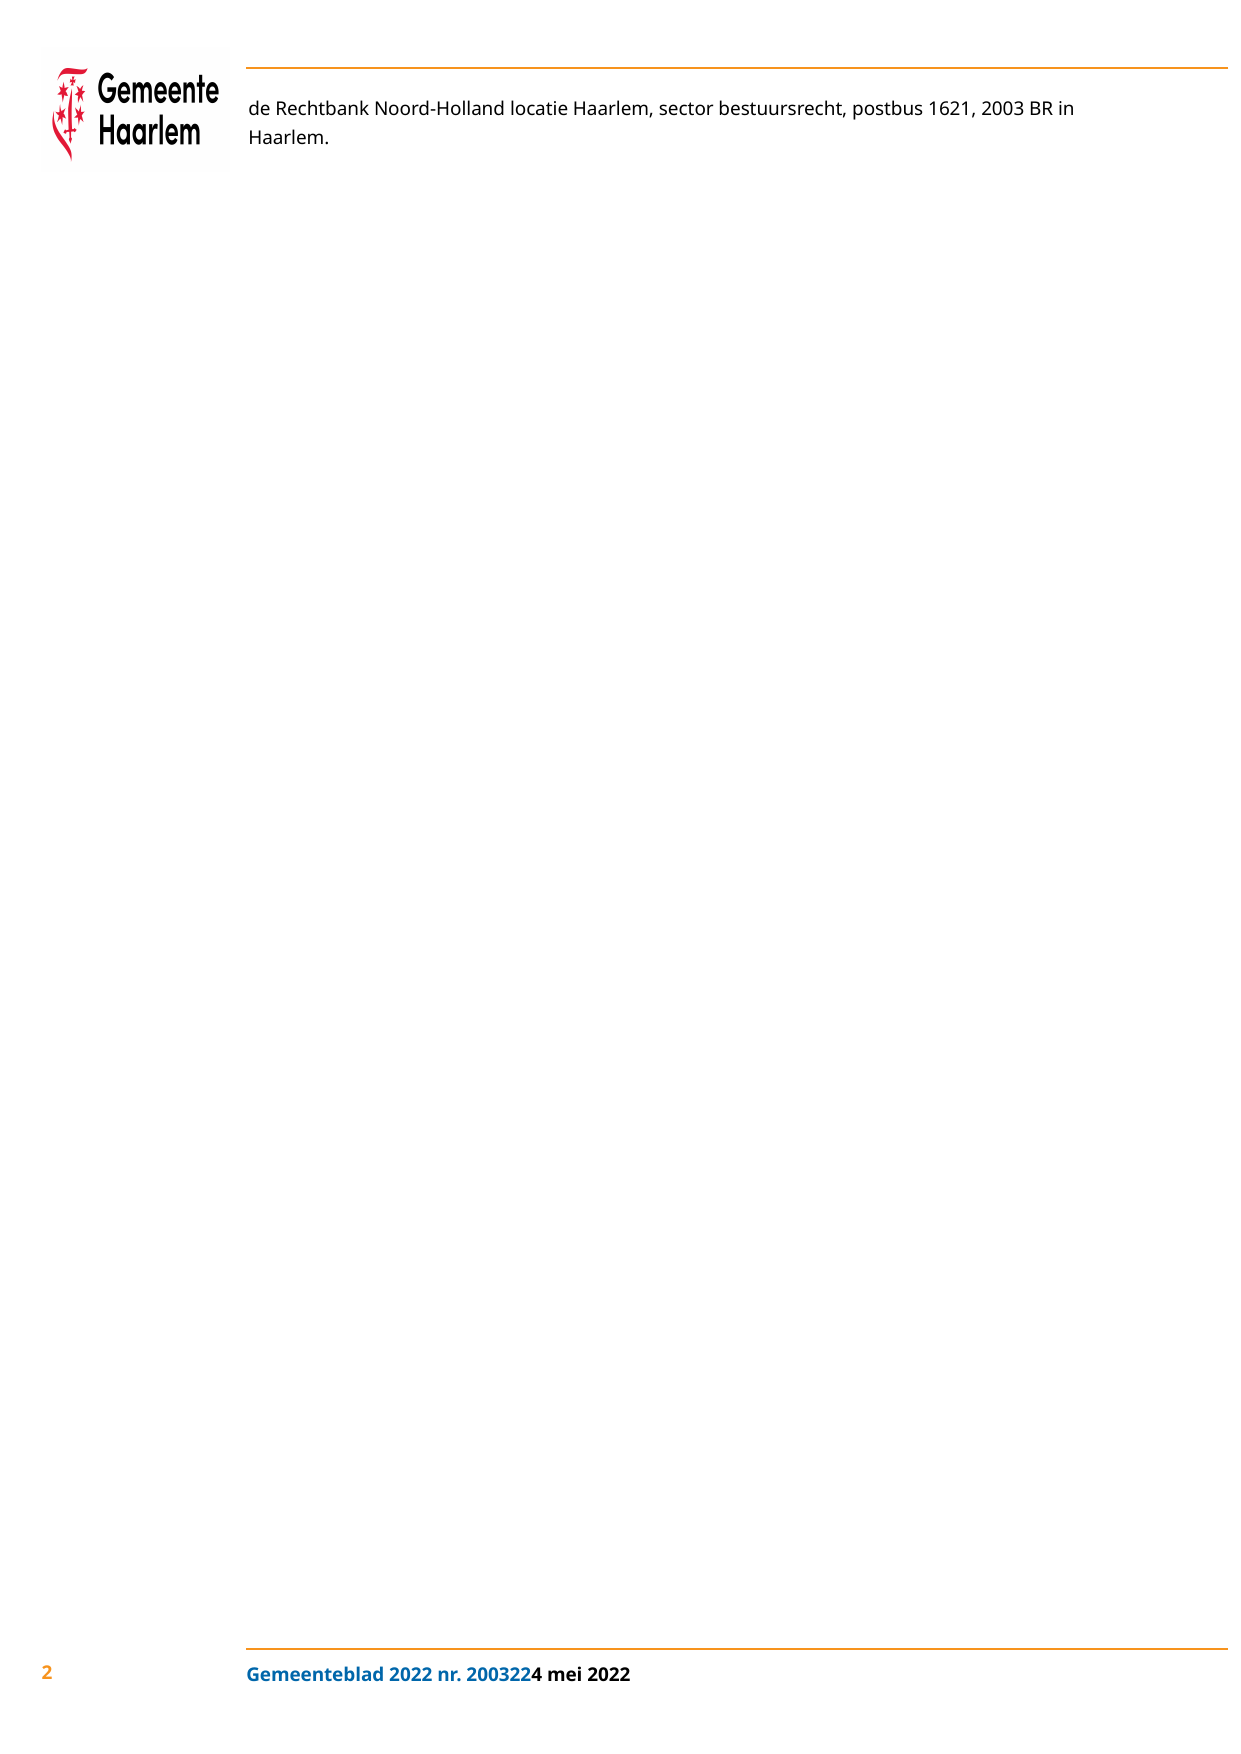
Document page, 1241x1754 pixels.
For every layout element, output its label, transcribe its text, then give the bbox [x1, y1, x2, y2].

text de Rechtbank Noord-Holland locatie Haarlem, sector bestuursrecht, postbus 1621, 2003 BR in Haarlem. [248, 95, 1152, 150]
picture [41, 47, 231, 172]
